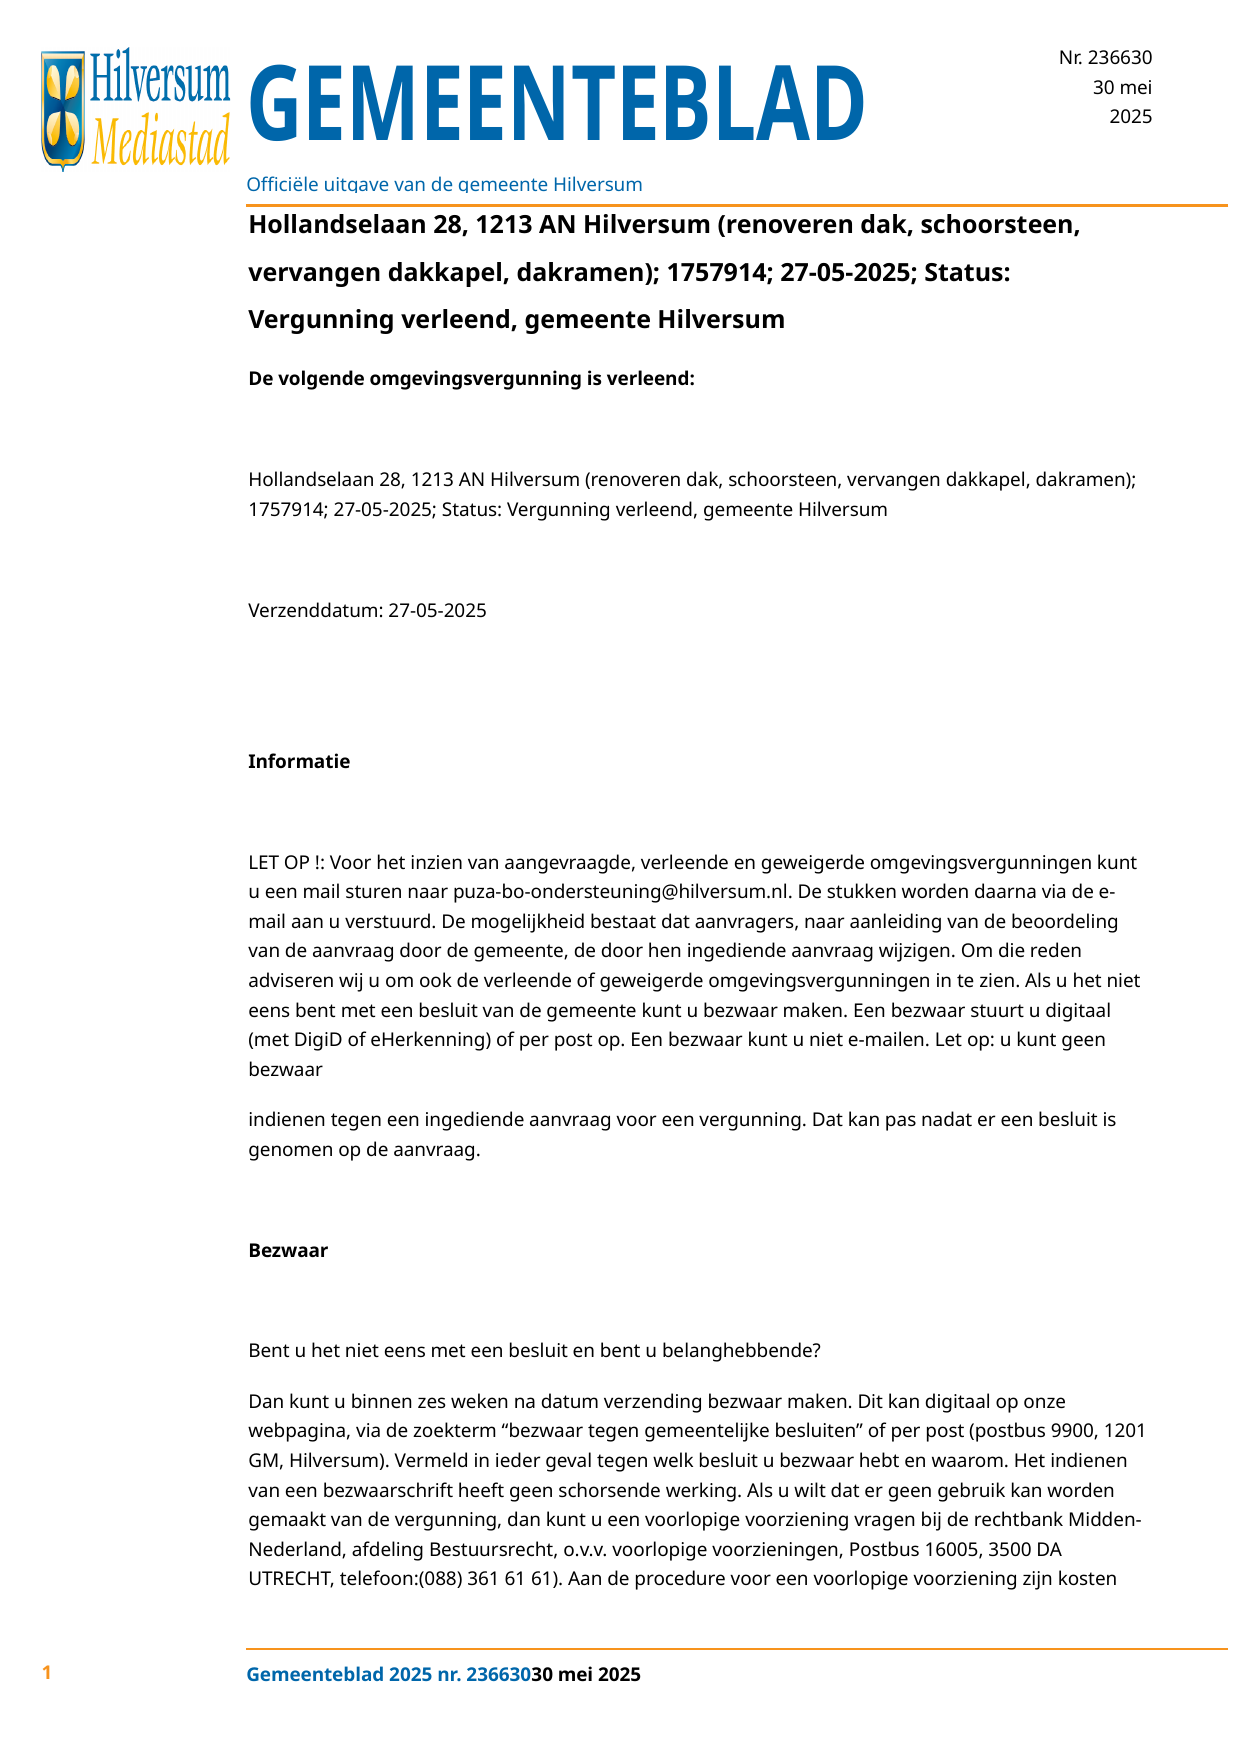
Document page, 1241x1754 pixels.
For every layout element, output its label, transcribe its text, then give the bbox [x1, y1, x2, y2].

text LET OP !: Voor het inzien van aangevraagde, verleende en geweigerde omgevingsvergunningen kunt u een mail sturen naar puza-bo-ondersteuning@hilversum.nl. De stukken worden daarna via de e-mail aan u verstuurd. De mogelijkheid bestaat dat aanvragers, naar aanleiding van de beoordeling van de aanvraag door de gemeente, de door hen ingediende aanvraag wijzigen. Om die reden adviseren wij u om ook de verleende of geweigerde omgevingsvergunningen in te zien. Als u het niet eens bent met een besluit van de gemeente kunt u bezwaar maken. Een bezwaar stuurt u digitaal (met DigiD of eHerkenning) of per post op. Een bezwaar kunt u niet e-mailen. Let op: u kunt geen bezwaar [248, 849, 1152, 1082]
text Hollandselaan 28, 1213 AN Hilversum (renoveren dak, schoorsteen, vervangen dakkapel, dakramen); 1757914; 27-05-2025; Status: Vergunning verleend, gemeente Hilversum [248, 207, 1152, 336]
text Bent u het niet eens met een besluit en bent u belanghebbende? [248, 1338, 1152, 1363]
text Bezwaar [248, 1237, 1152, 1262]
text Informatie [248, 748, 1152, 774]
picture [41, 47, 231, 172]
text Hollandselaan 28, 1213 AN Hilversum (renoveren dak, schoorsteen, vervangen dakkapel, dakramen); 1757914; 27-05-2025; Status: Vergunning verleend, gemeente Hilversum [248, 466, 1152, 522]
text indienen tegen een ingediende aanvraag voor een vergunning. Dat kan pas nadat er een besluit is genomen op de aanvraag. [248, 1106, 1152, 1162]
text De volgende omgevingsvergunning is verleend: [248, 366, 1152, 391]
text Dan kunt u binnen zes weken na datum verzending bezwaar maken. Dit kan digitaal op onze webpagina, via de zoekterm “bezwaar tegen gemeentelijke besluiten” of per post (postbus 9900, 1201 GM, Hilversum). Vermeld in ieder geval tegen welk besluit u bezwaar hebt en waarom. Het indienen van een bezwaarschrift heeft geen schorsende werking. Als u wilt dat er geen gebruik kan worden gemaakt van de vergunning, dan kunt u een voorlopige voorziening vragen bij de rechtbank Midden-Nederland, afdeling Bestuursrecht, o.v.v. voorlopige voorzieningen, Postbus 16005, 3500 DA UTRECHT, telefoon:(088) 361 61 61). Aan de procedure voor een voorlopige voorziening zijn kosten [248, 1388, 1152, 1591]
text Verzenddatum: 27-05-2025 [248, 597, 1152, 622]
